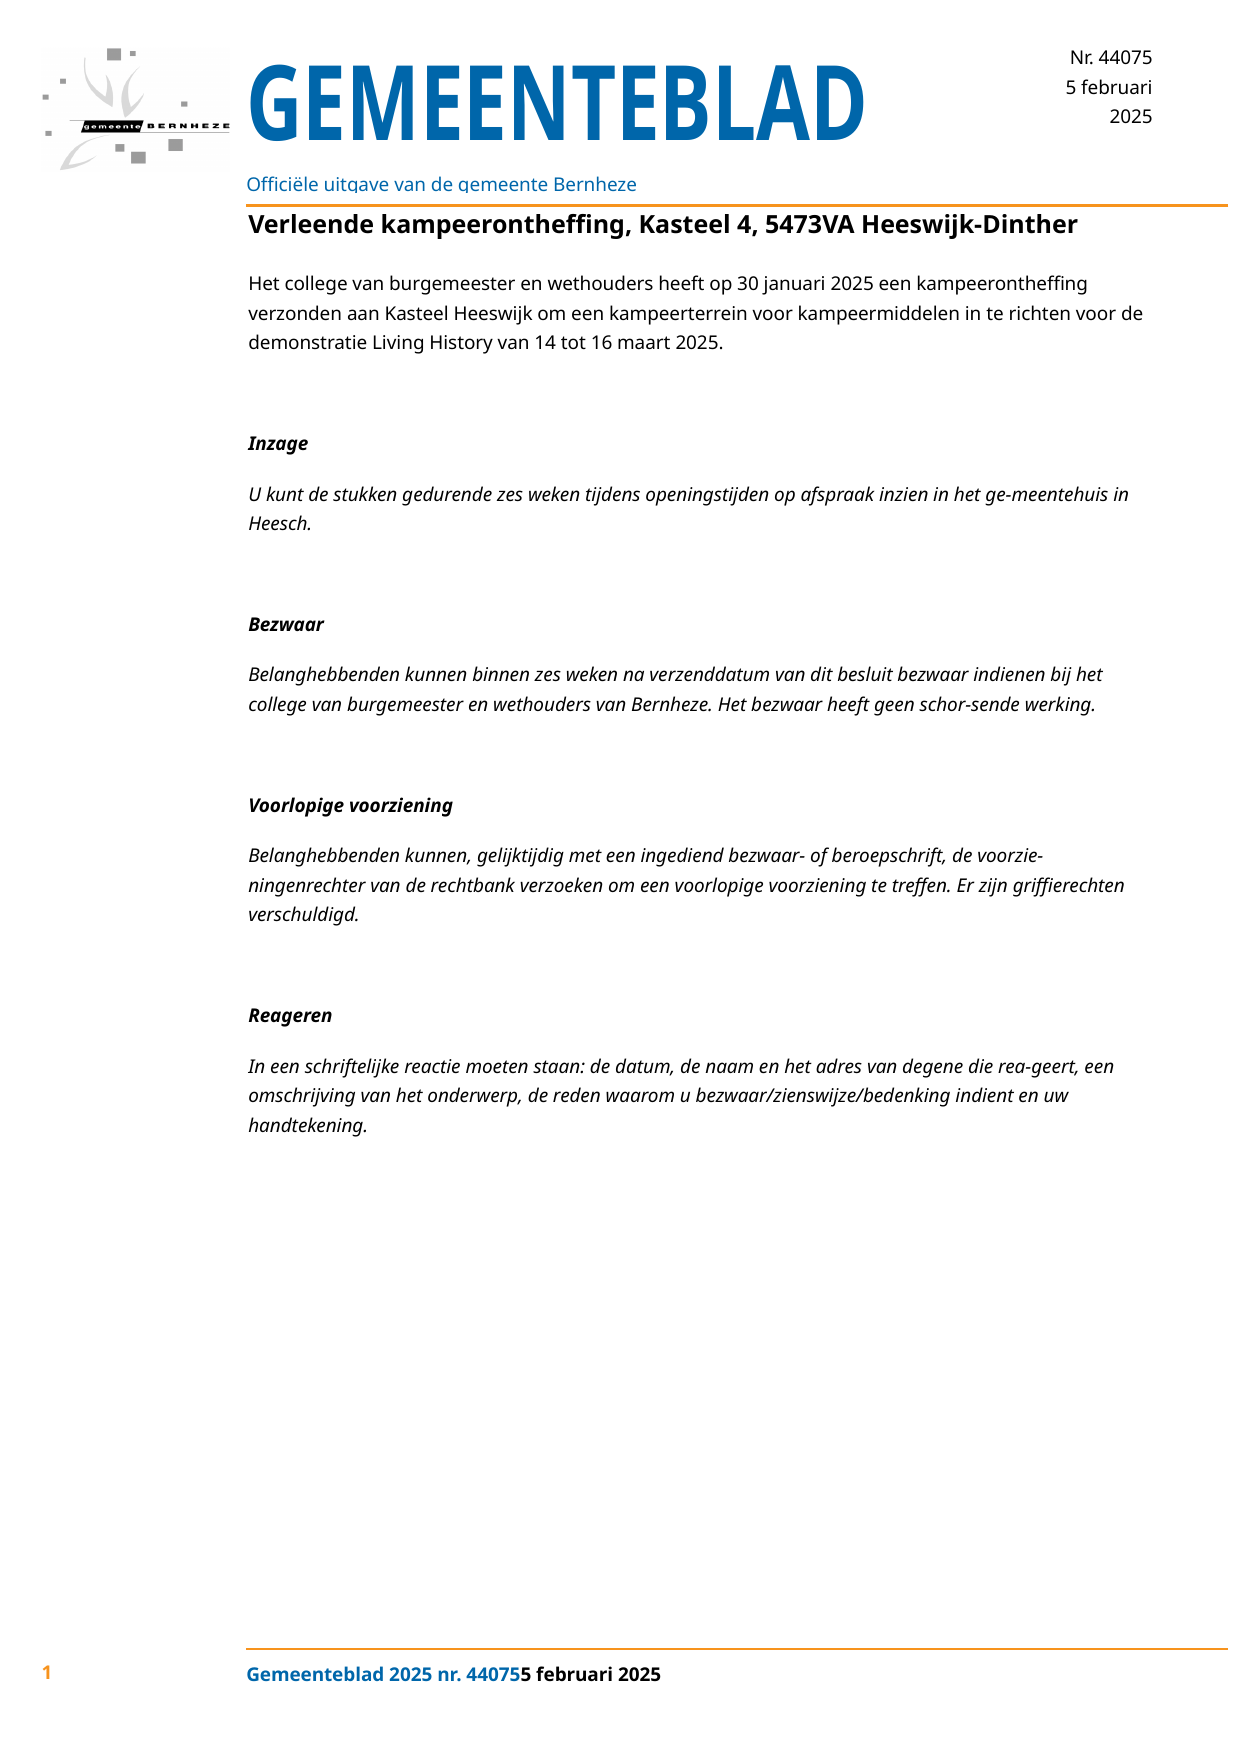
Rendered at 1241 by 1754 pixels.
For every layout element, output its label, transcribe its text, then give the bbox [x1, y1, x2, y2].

text Belanghebbenden kunnen, gelijktijdig met een ingediend bezwaar- of beroepschrift, de voorzie-ningenrechter van de rechtbank verzoeken om een voorlopige voorziening te treffen. Er zijn griffierechten verschuldigd. [248, 842, 1152, 927]
text Het college van burgemeester en wethouders heeft op 30 januari 2025 een kampeerontheffing verzonden aan Kasteel Heeswijk om een kampeerterrein voor kampeermiddelen in te richten voor de demonstratie Living History van 14 tot 16 maart 2025. [248, 270, 1152, 355]
text Verleende kampeerontheffing, Kasteel 4, 5473VA Heeswijk-Dinther [248, 207, 1152, 241]
text Inzage [248, 430, 1152, 456]
text In een schriftelijke reactie moeten staan: de datum, de naam en het adres van degene die rea-geert, een omschrijving van het onderwerp, de reden waarom u bezwaar/zienswijze/bedenking indient en uw handtekening. [248, 1053, 1152, 1138]
text Bezwaar [248, 611, 1152, 637]
picture [41, 47, 231, 172]
text Belanghebbenden kunnen binnen zes weken na verzenddatum van dit besluit bezwaar indienen bij het college van burgemeester en wethouders van Bernheze. Het bezwaar heeft geen schor-sende werking. [248, 662, 1152, 717]
text Reageren [248, 1002, 1152, 1028]
text U kunt de stukken gedurende zes weken tijdens openingstijden op afspraak inzien in het ge-meentehuis in Heesch. [248, 481, 1152, 536]
text Voorlopige voorziening [248, 792, 1152, 818]
